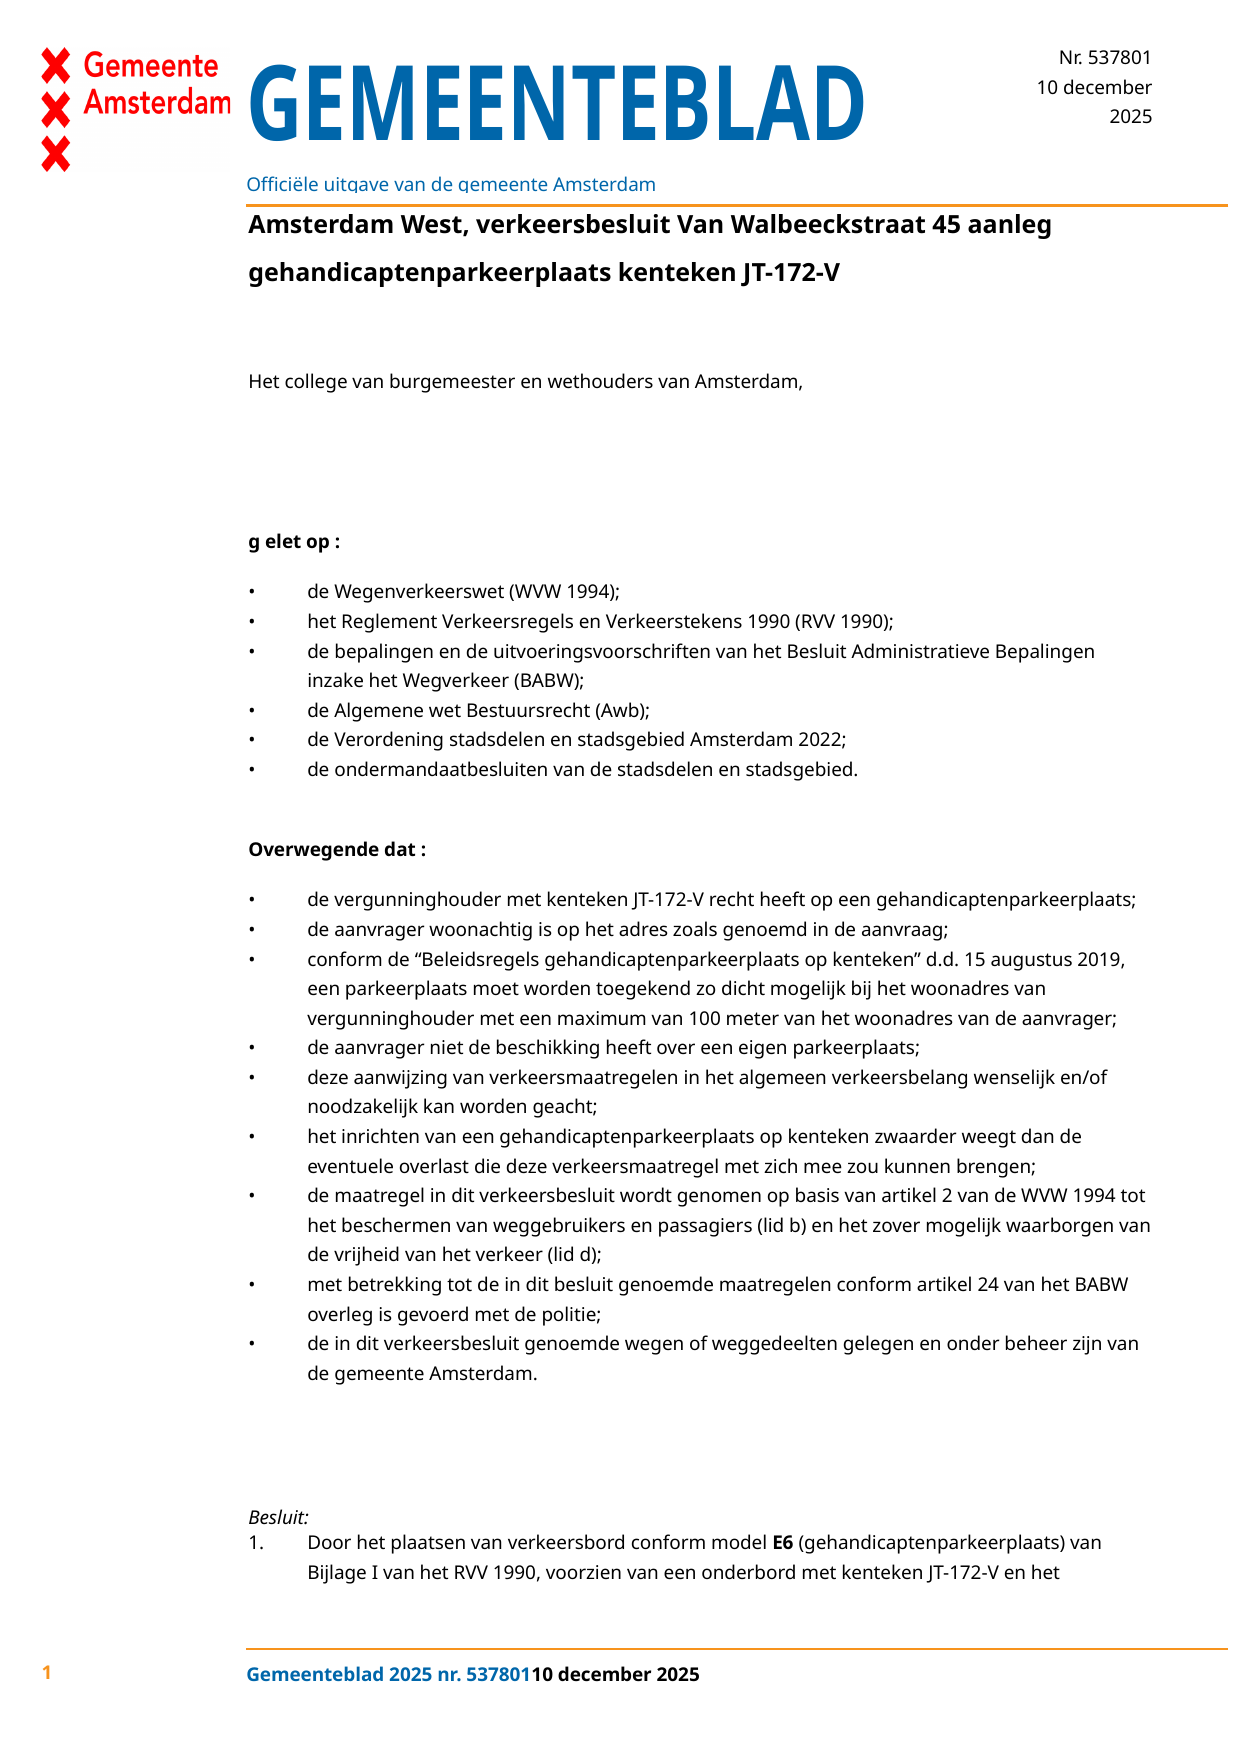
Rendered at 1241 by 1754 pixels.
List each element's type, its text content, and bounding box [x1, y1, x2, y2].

list het Reglement Verkeersregels en Verkeerstekens 1990 (RVV 1990); [248, 608, 1152, 634]
list de Wegenverkeerswet (WVW 1994); [248, 579, 1152, 604]
list conform de “Beleidsregels gehandicaptenparkeerplaats op kenteken” d.d. 15 augustus 2019, een parkeerplaats moet worden toegekend zo dicht mogelijk bij het woonadres van vergunninghouder met een maximum van 100 meter van het woonadres van de aanvrager; [248, 946, 1152, 1031]
list de Verordening stadsdelen en stadsgebied Amsterdam 2022; [248, 727, 1152, 752]
list de in dit verkeersbesluit genoemde wegen of weggedeelten gelegen en onder beheer zijn van de gemeente Amsterdam. [248, 1330, 1152, 1386]
text Besluit: [248, 1504, 1152, 1529]
list Door het plaatsen van verkeersbord conform model E6 (gehandicaptenparkeerplaats) van Bijlage I van het RVV 1990, voorzien van een onderbord met kenteken JT-172-V en het [248, 1529, 1152, 1585]
list de vergunninghouder met kenteken JT-172-V recht heeft op een gehandicaptenparkeerplaats; [248, 887, 1152, 912]
list de aanvrager niet de beschikking heeft over een eigen parkeerplaats; [248, 1034, 1152, 1060]
text Overwegende dat : [248, 836, 1152, 862]
text g elet op : [248, 528, 1152, 554]
list de maatregel in dit verkeersbesluit wordt genomen op basis van artikel 2 van de WVW 1994 tot het beschermen van weggebruikers en passagiers (lid b) en het zover mogelijk waarborgen van de vrijheid van het verkeer (lid d); [248, 1182, 1152, 1267]
list deze aanwijzing van verkeersmaatregelen in het algemeen verkeersbelang wenselijk en/of noodzakelijk kan worden geacht; [248, 1064, 1152, 1119]
list de ondermandaatbesluiten van de stadsdelen en stadsgebied. [248, 756, 1152, 782]
text Amsterdam West, verkeersbesluit Van Walbeeckstraat 45 aanleg gehandicaptenparkeerplaats kenteken JT-172-V [248, 207, 1152, 288]
list de bepalingen en de uitvoeringsvoorschriften van het Besluit Administratieve Bepalingen inzake het Wegverkeer (BABW); [248, 638, 1152, 693]
text Het college van burgemeester en wethouders van Amsterdam, [248, 368, 1152, 394]
list met betrekking tot de in dit besluit genoemde maatregelen conform artikel 24 van het BABW overleg is gevoerd met de politie; [248, 1271, 1152, 1326]
list het inrichten van een gehandicaptenparkeerplaats op kenteken zwaarder weegt dan de eventuele overlast die deze verkeersmaatregel met zich mee zou kunnen brengen; [248, 1123, 1152, 1178]
list de aanvrager woonachtig is op het adres zoals genoemd in de aanvraag; [248, 916, 1152, 942]
list de Algemene wet Bestuursrecht (Awb); [248, 697, 1152, 723]
picture [41, 47, 231, 172]
